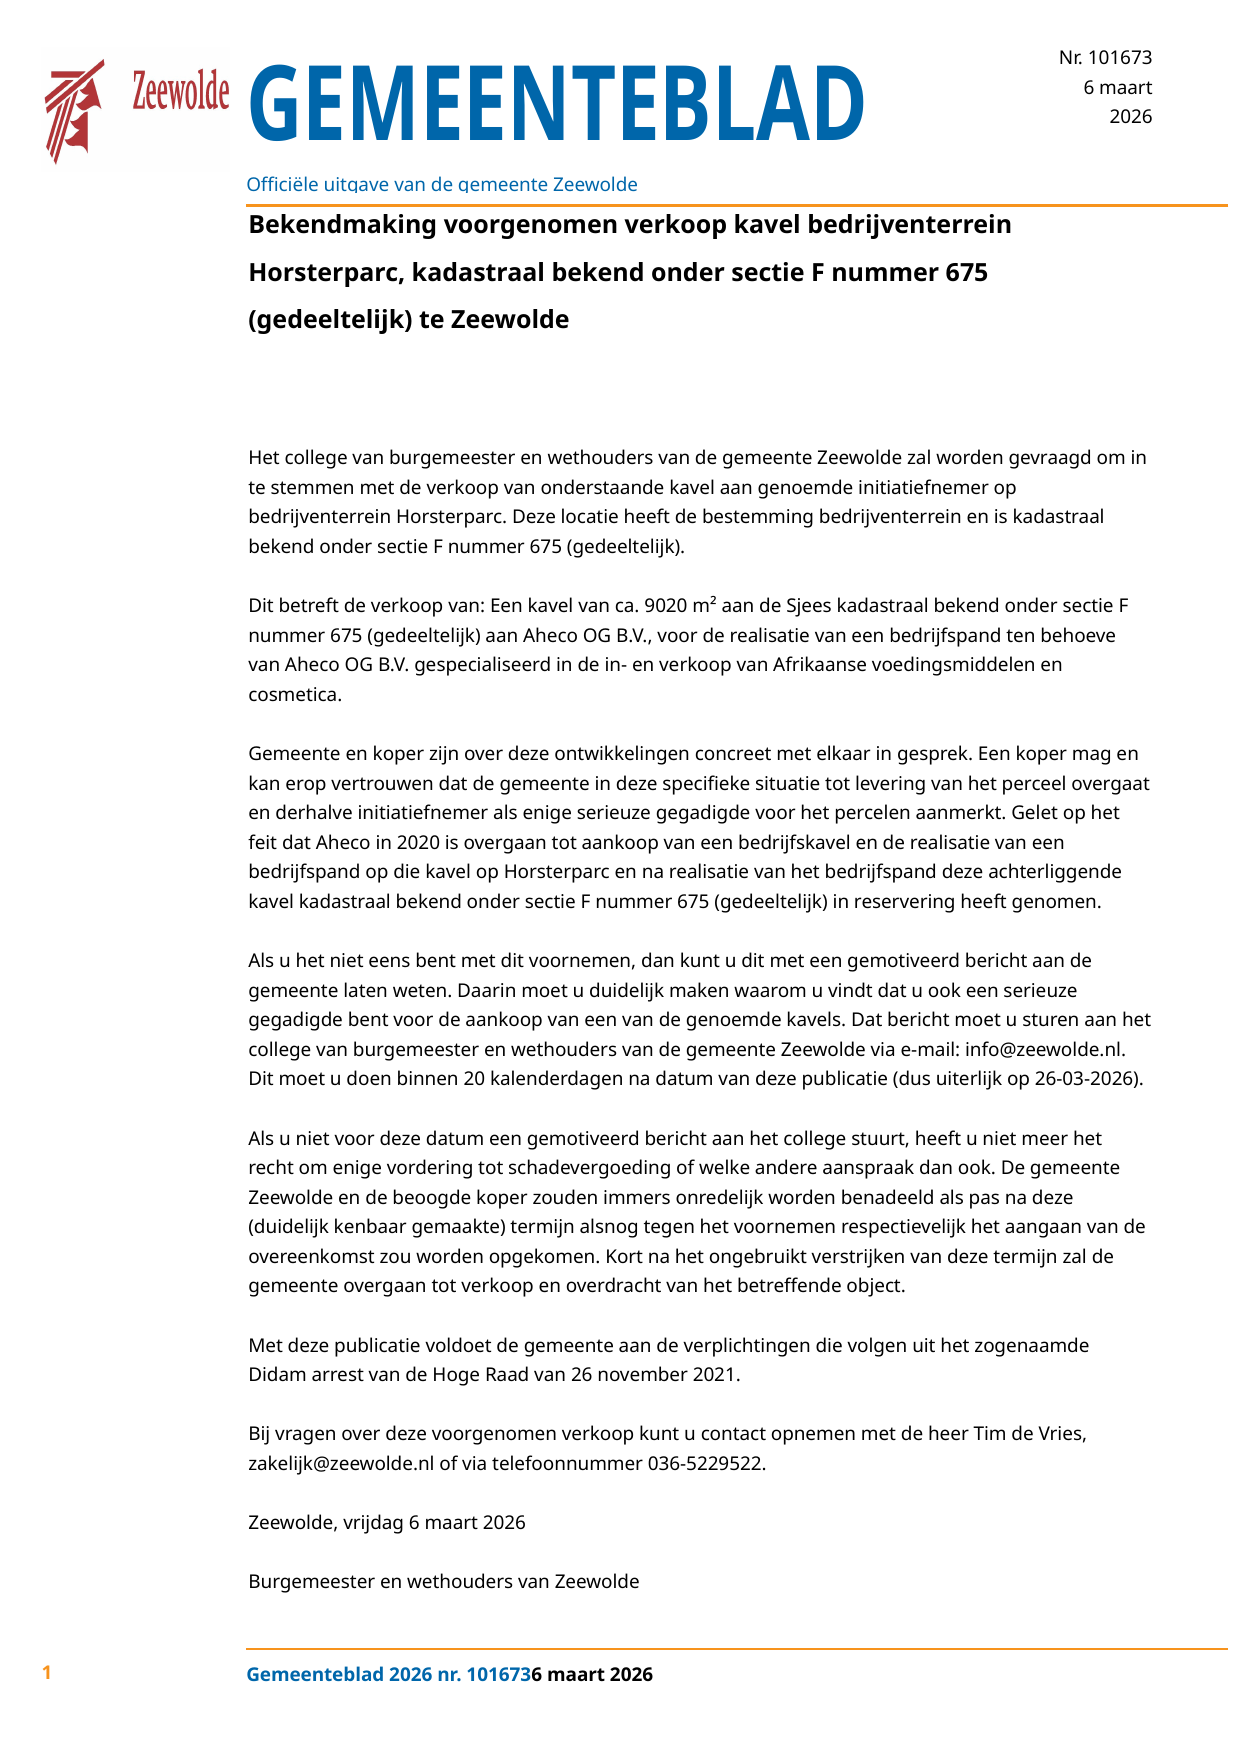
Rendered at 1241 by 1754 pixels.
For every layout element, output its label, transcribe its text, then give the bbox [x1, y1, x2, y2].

text Als u het niet eens bent met dit voornemen, dan kunt u dit met een gemotiveerd bericht aan de gemeente laten weten. Daarin moet u duidelijk maken waarom u vindt dat u ook een serieuze gegadigde bent voor de aankoop van een van de genoemde kavels. Dat bericht moet u sturen aan het college van burgemeester en wethouders van de gemeente Zeewolde via e-mail: info@zeewolde.nl. Dit moet u doen binnen 20 kalenderdagen na datum van deze publicatie (dus uiterlijk op 26-03-2026). [248, 947, 1152, 1091]
picture [41, 47, 231, 172]
text Bij vragen over deze voorgenomen verkoop kunt u contact opnemen met de heer Tim de Vries, zakelijk@zeewolde.nl of via telefoonnummer 036-5229522. [248, 1421, 1152, 1476]
text Zeewolde, vrijdag 6 maart 2026 [248, 1509, 1152, 1535]
text Met deze publicatie voldoet de gemeente aan de verplichtingen die volgen uit het zogenaamde Didam arrest van de Hoge Raad van 26 november 2021. [248, 1332, 1152, 1387]
text Bekendmaking voorgenomen verkoop kavel bedrijventerrein Horsterparc, kadastraal bekend onder sectie F nummer 675 (gedeeltelijk) te Zeewolde [248, 207, 1152, 336]
text Burgemeester en wethouders van Zeewolde [248, 1568, 1152, 1594]
text Als u niet voor deze datum een gemotiveerd bericht aan het college stuurt, heeft u niet meer het recht om enige vordering tot schadevergoeding of welke andere aanspraak dan ook. De gemeente Zeewolde en de beoogde koper zouden immers onredelijk worden benadeeld als pas na deze (duidelijk kenbaar gemaakte) termijn alsnog tegen het voornemen respectievelijk het aangaan van de overeenkomst zou worden opgekomen. Kort na het ongebruikt verstrijken van deze termijn zal de gemeente overgaan tot verkoop en overdracht van het betreffende object. [248, 1125, 1152, 1298]
text Gemeente en koper zijn over deze ontwikkelingen concreet met elkaar in gesprek. Een koper mag en kan erop vertrouwen dat de gemeente in deze specifieke situatie tot levering van het perceel overgaat en derhalve initiatiefnemer als enige serieuze gegadigde voor het percelen aanmerkt. Gelet op het feit dat Aheco in 2020 is overgaan tot aankoop van een bedrijfskavel en de realisatie van een bedrijfspand op die kavel op Horsterparc en na realisatie van het bedrijfspand deze achterliggende kavel kadastraal bekend onder sectie F nummer 675 (gedeeltelijk) in reservering heeft genomen. [248, 740, 1152, 914]
text Dit betreft de verkoop van: Een kavel van ca. 9020 m² aan de Sjees kadastraal bekend onder sectie F nummer 675 (gedeeltelijk) aan Aheco OG B.V., voor de realisatie van een bedrijfspand ten behoeve van Aheco OG B.V. gespecialiseerd in de in- en verkoop van Afrikaanse voedingsmiddelen en cosmetica. [248, 592, 1152, 707]
text Het college van burgemeester en wethouders van de gemeente Zeewolde zal worden gevraagd om in te stemmen met de verkoop van onderstaande kavel aan genoemde initiatiefnemer op bedrijventerrein Horsterparc. Deze locatie heeft de bestemming bedrijventerrein en is kadastraal bekend onder sectie F nummer 675 (gedeeltelijk). [248, 444, 1152, 559]
